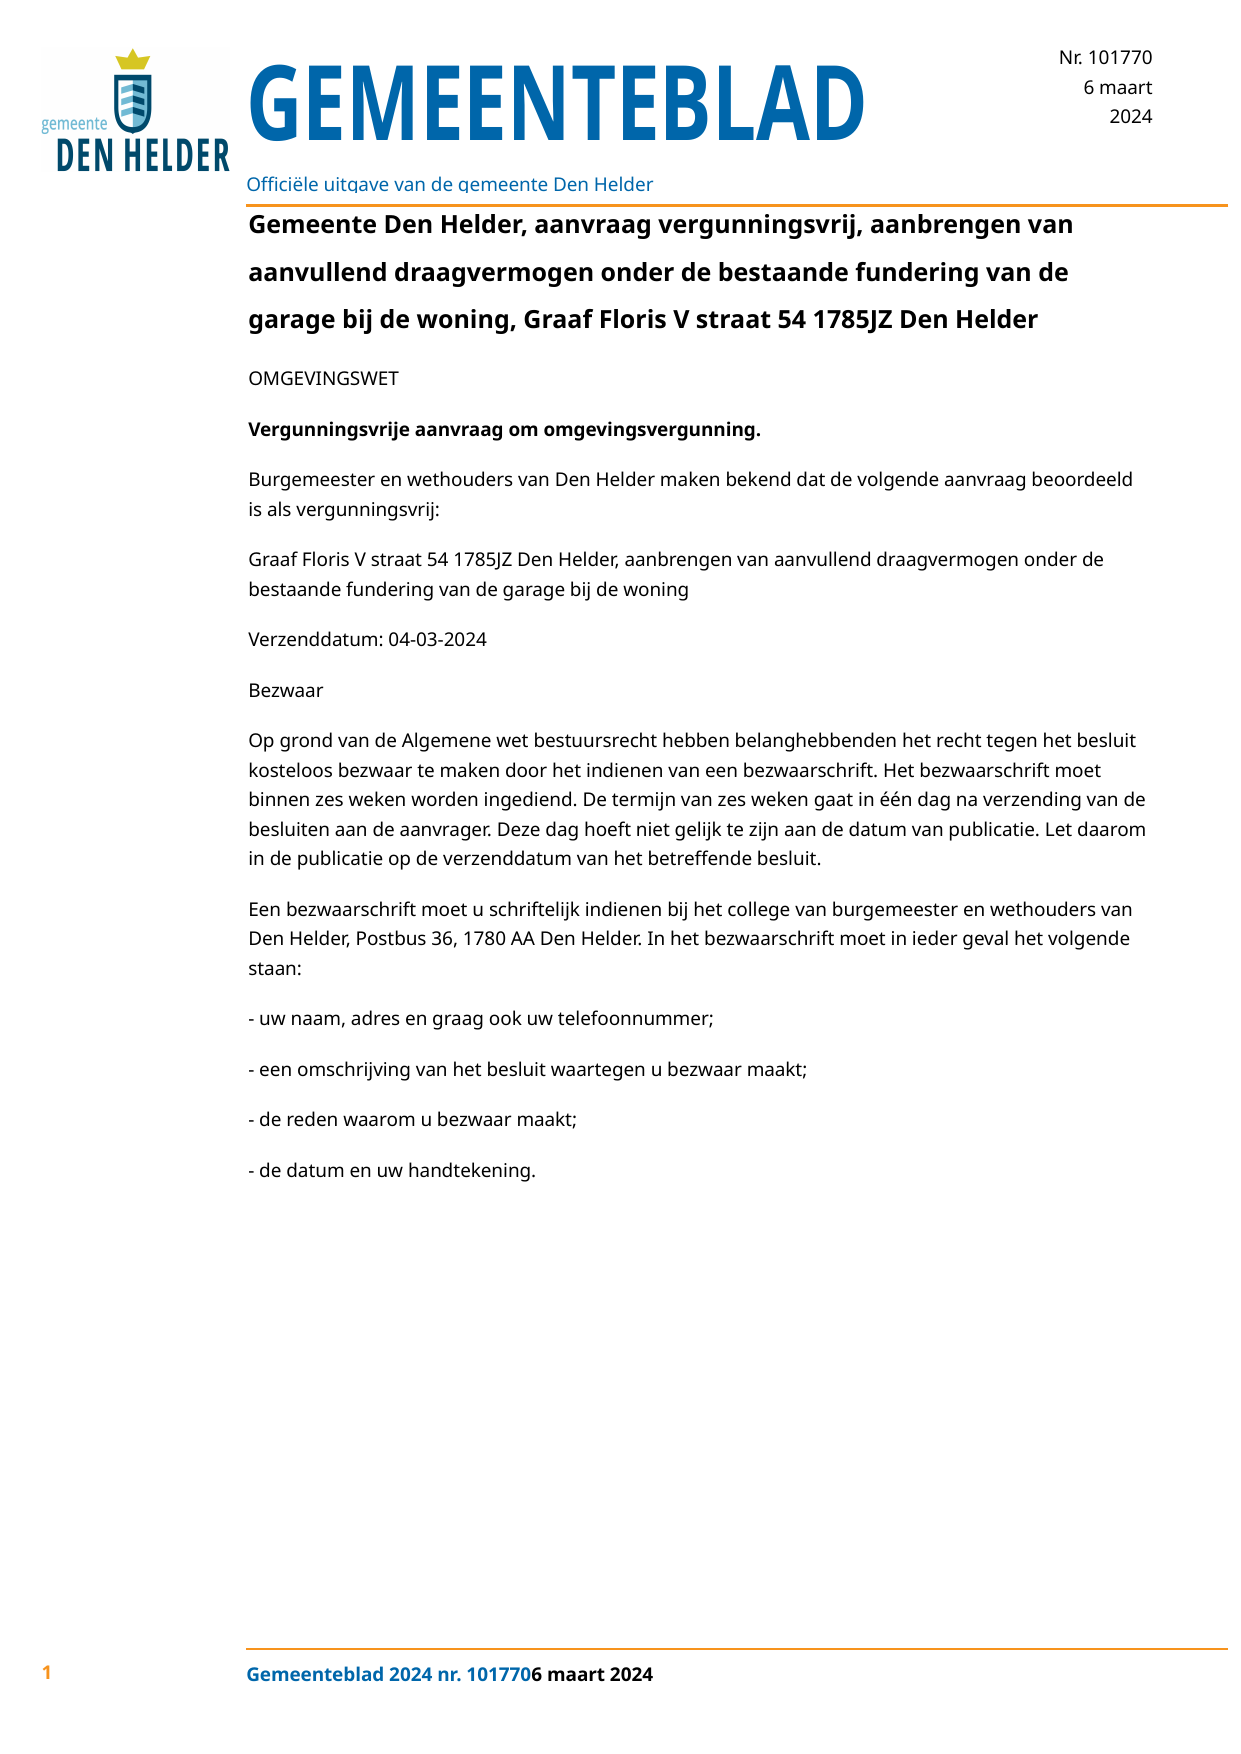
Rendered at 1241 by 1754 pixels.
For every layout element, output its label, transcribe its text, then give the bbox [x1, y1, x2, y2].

text Verzenddatum: 04-03-2024 [248, 626, 1152, 652]
text - een omschrijving van het besluit waartegen u bezwaar maakt; [248, 1056, 1152, 1082]
picture [130, 157, 135, 172]
text Een bezwaarschrift moet u schriftelijk indienen bij het college van burgemeester en wethouders van Den Helder, Postbus 36, 1780 AA Den Helder. In het bezwaarschrift moet in ieder geval het volgende staan: [248, 896, 1152, 981]
text - uw naam, adres en graag ook uw telefoonnummer; [248, 1006, 1152, 1031]
picture [100, 154, 106, 172]
picture [182, 144, 187, 165]
text Graaf Floris V straat 54 1785JZ Den Helder, aanbrengen van aanvullend draagvermogen onder de bestaande fundering van de garage bij de woning [248, 546, 1152, 602]
text Gemeente Den Helder, aanvraag vergunningsvrij, aanbrengen van aanvullend draagvermogen onder de bestaande fundering van de garage bij de woning, Graaf Floris V straat 54 1785JZ Den Helder [248, 207, 1152, 336]
picture [220, 160, 224, 172]
text OMGEVINGSWET [248, 366, 1152, 391]
picture [63, 144, 68, 165]
text Bezwaar [248, 677, 1152, 702]
picture [41, 47, 231, 172]
text Burgemeester en wethouders van Den Helder maken bekend dat de volgende aanvraag beoordeeld is als vergunningsvrij: [248, 466, 1152, 522]
text - de datum en uw handtekening. [248, 1157, 1152, 1182]
text - de reden waarom u bezwaar maakt; [248, 1106, 1152, 1132]
text Op grond van de Algemene wet bestuursrecht hebben belanghebbenden het recht tegen het besluit kosteloos bezwaar te maken door het indienen van een bezwaarschrift. Het bezwaarschrift moet binnen zes weken worden ingediend. De termijn van zes weken gaat in één dag na verzending van de besluiten aan de aanvrager. Deze dag hoeft niet gelijk te zijn aan de datum van publicatie. Let daarom in de publicatie op de verzenddatum van het betreffende besluit. [248, 727, 1152, 871]
text Vergunningsvrije aanvraag om omgevingsvergunning. [248, 416, 1152, 442]
